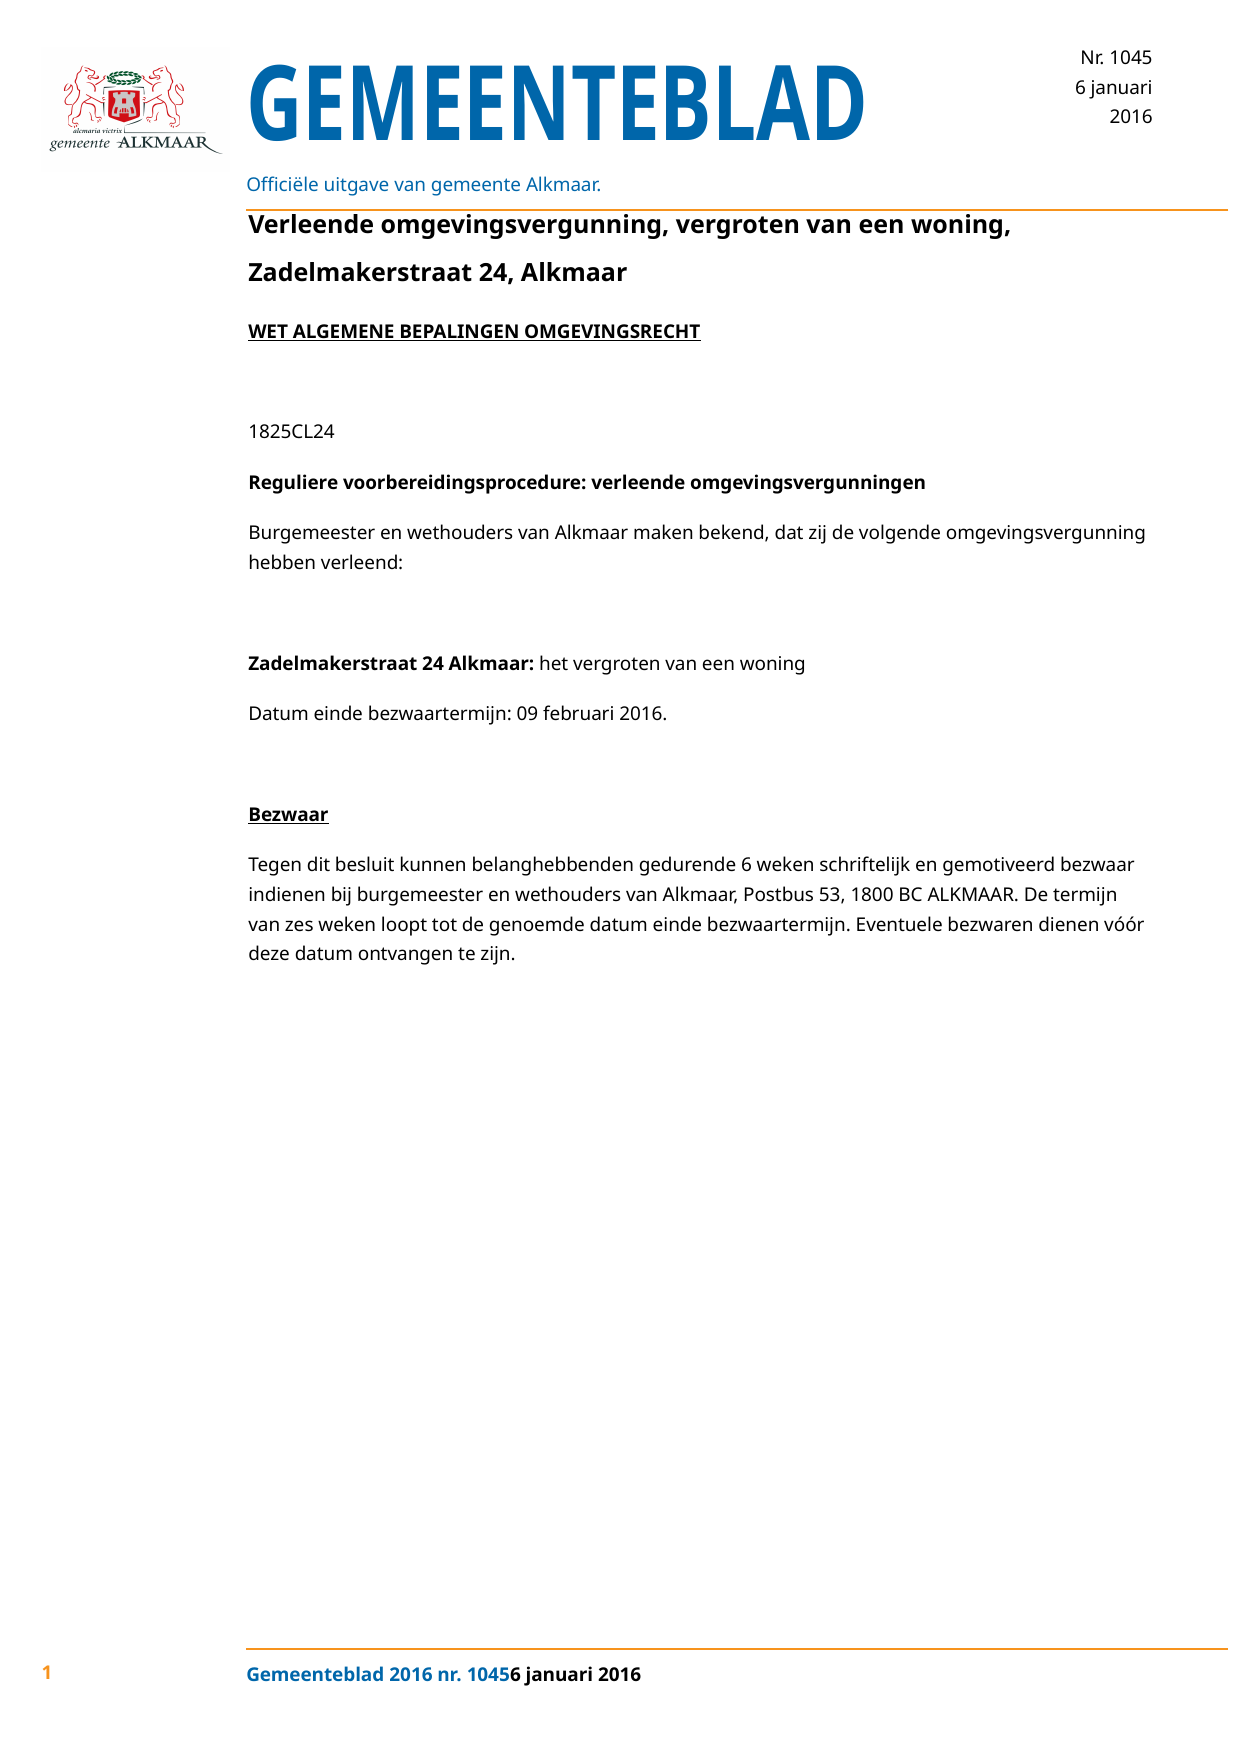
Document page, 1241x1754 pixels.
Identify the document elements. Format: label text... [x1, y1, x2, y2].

text Reguliere voorbereidingsprocedure: verleende omgevingsvergunningen [248, 469, 1152, 495]
text Bezwaar [248, 801, 1152, 827]
text 1825CL24 [248, 419, 1152, 444]
text WET ALGEMENE BEPALINGEN OMGEVINGSRECHT [248, 318, 1152, 344]
text Datum einde bezwaartermijn: 09 februari 2016. [248, 700, 1152, 726]
text Zadelmakerstraat 24 Alkmaar: het vergroten van een woning [248, 650, 1152, 676]
picture [41, 47, 231, 172]
text Tegen dit besluit kunnen belanghebbenden gedurende 6 weken schriftelijk en gemotiveerd bezwaar indienen bij burgemeester en wethouders van Alkmaar, Postbus 53, 1800 BC ALKMAAR. De termijn van zes weken loopt tot de genoemde datum einde bezwaartermijn. Eventuele bezwaren dienen vóór deze datum ontvangen te zijn. [248, 852, 1152, 966]
text Burgemeester en wethouders van Alkmaar maken bekend, dat zij de volgende omgevingsvergunning hebben verleend: [248, 519, 1152, 575]
text Verleende omgevingsvergunning, vergroten van een woning, Zadelmakerstraat 24, Alkmaar [248, 211, 1152, 288]
